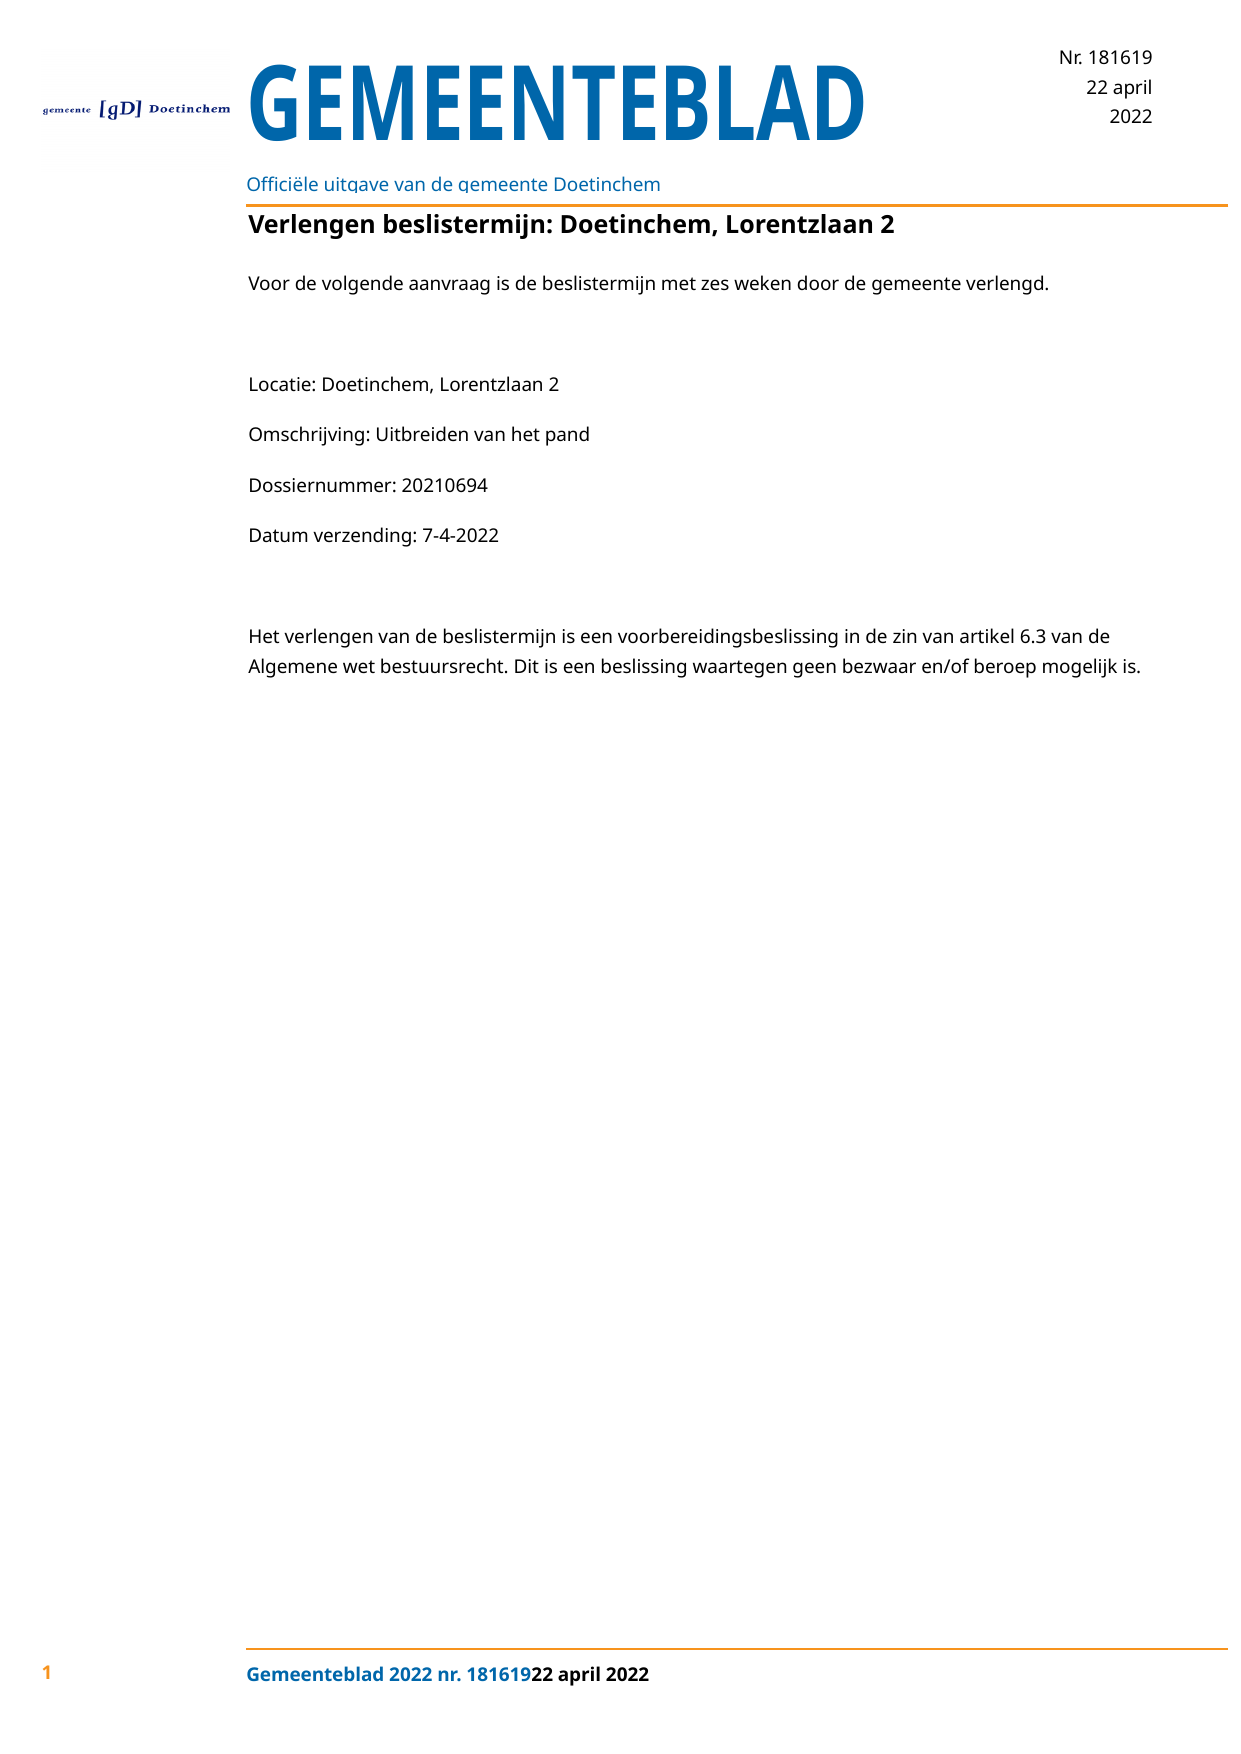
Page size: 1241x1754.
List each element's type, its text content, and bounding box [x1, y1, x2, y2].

text Datum verzending: 7-4-2022 [248, 522, 1152, 548]
text Verlengen beslistermijn: Doetinchem, Lorentzlaan 2 [248, 207, 1152, 241]
text Voor de volgende aanvraag is de beslistermijn met zes weken door de gemeente verlengd. [248, 270, 1152, 296]
text Het verlengen van de beslistermijn is een voorbereidingsbeslissing in de zin van artikel 6.3 van de Algemene wet bestuursrecht. Dit is een beslissing waartegen geen bezwaar en/of beroep mogelijk is. [248, 623, 1152, 678]
text Omschrijving: Uitbreiden van het pand [248, 422, 1152, 447]
text Locatie: Doetinchem, Lorentzlaan 2 [248, 371, 1152, 397]
picture [41, 47, 231, 172]
text Dossiernummer: 20210694 [248, 472, 1152, 498]
